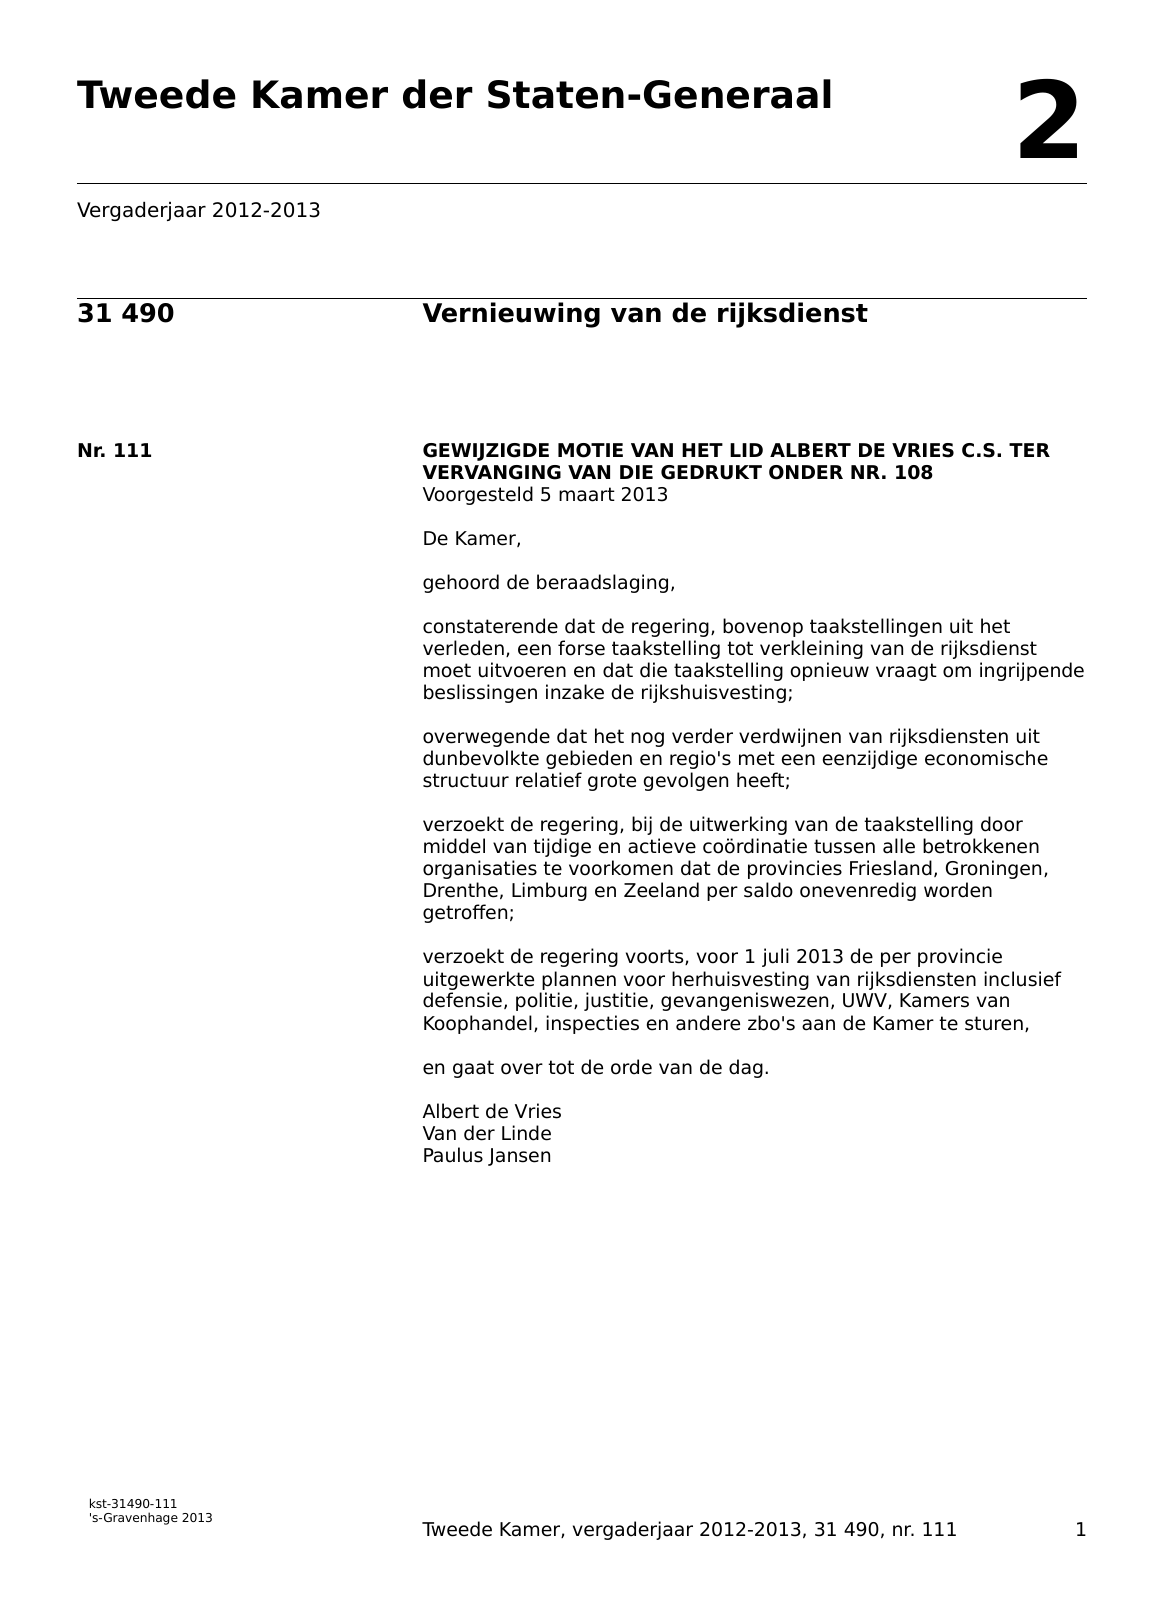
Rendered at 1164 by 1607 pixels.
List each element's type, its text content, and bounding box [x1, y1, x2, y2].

table_header Tweede Kamer der Staten-Generaal [77, 59, 886, 183]
text kst-31490-111 [88, 1497, 323, 1511]
text 's-Gravenhage 2013 [88, 1511, 323, 1525]
table_header 2 [886, 59, 1087, 183]
subtitle 31 490 Vernieuwing van de rijksdienst [77, 299, 1087, 329]
text gehoord de beraadslaging, [422, 572, 1087, 594]
text verzoekt de regering, bij de uitwerking van de taakstelling door middel van tijdige en actieve coördinatie tussen alle betrokkenen organisaties te voorkomen dat de provincies Friesland, Groningen, Drenthe, Limburg en Zeeland per saldo onevenredig worden getroffen; [422, 814, 1087, 924]
text Albert de Vries [422, 1101, 1087, 1123]
text verzoekt de regering voorts, voor 1 juli 2013 de per provincie uitgewerkte plannen voor herhuisvesting van rijksdiensten inclusief defensie, politie, justitie, gevangeniswezen, UWV, Kamers van Koophandel, inspecties en andere zbo's aan de Kamer te sturen, [422, 946, 1087, 1034]
text en gaat over tot de orde van de dag. [422, 1057, 1087, 1078]
text Paulus Jansen [422, 1145, 1087, 1167]
text Van der Linde [422, 1123, 1087, 1145]
subtitle Nr. 111 GEWIJZIGDE MOTIE VAN HET LID ALBERT DE VRIES C.S. TER VERVANGING VAN DIE GEDRUKT ONDER NR. 108 [77, 440, 1087, 484]
text Voorgesteld 5 maart 2013 [422, 484, 1087, 506]
text constaterende dat de regering, bovenop taakstellingen uit het verleden, een forse taakstelling tot verkleining van de rijksdienst moet uitvoeren en dat die taakstelling opnieuw vraagt om ingrijpende beslissingen inzake de rijkshuisvesting; [422, 616, 1087, 704]
text overwegende dat het nog verder verdwijnen van rijksdiensten uit dunbevolkte gebieden en regio's met een eenzijdige economische structuur relatief grote gevolgen heeft; [422, 726, 1087, 792]
table_cell Vergaderjaar 2012-2013 [77, 184, 1087, 298]
text De Kamer, [422, 528, 1087, 550]
